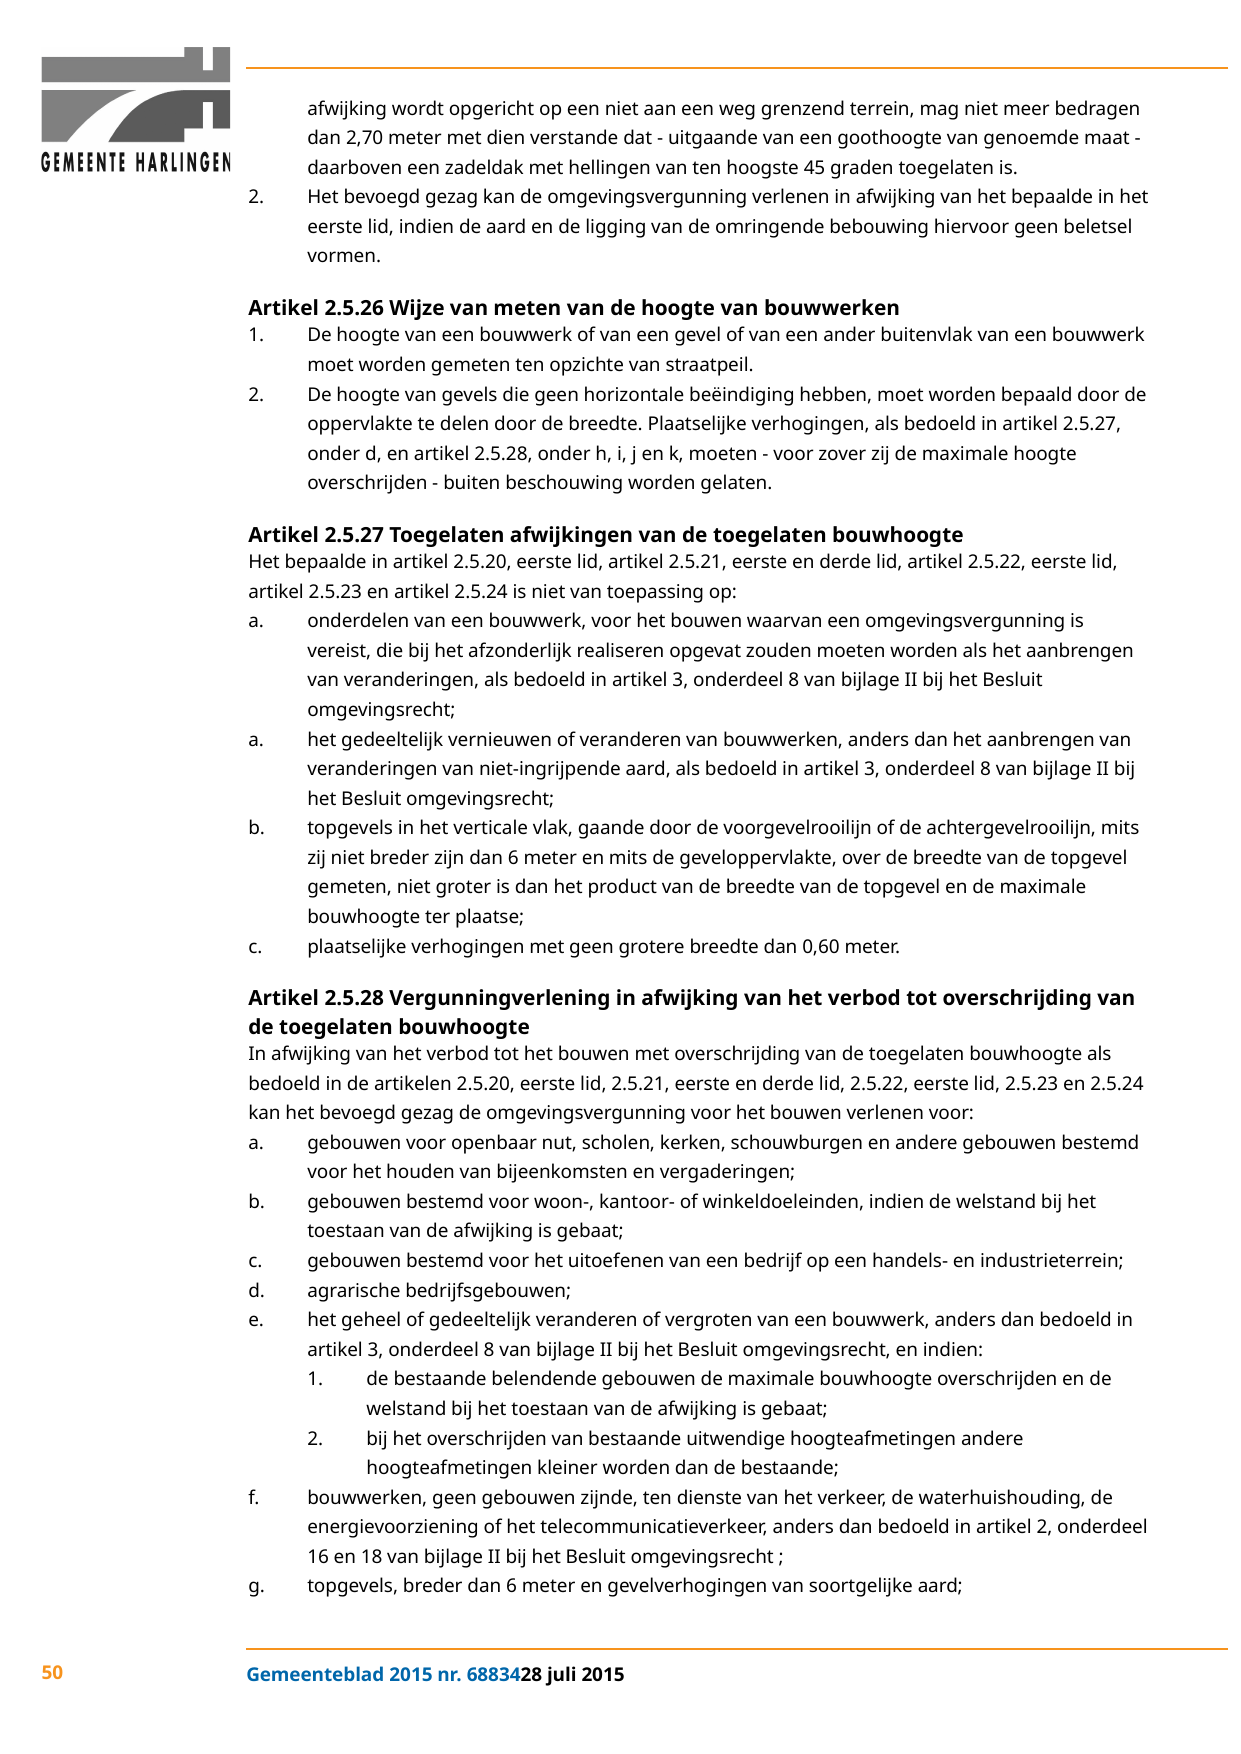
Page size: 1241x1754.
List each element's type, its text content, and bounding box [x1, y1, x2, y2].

text Het bepaalde in artikel 2.5.20, eerste lid, artikel 2.5.21, eerste en derde lid, artikel 2.5.22, eerste lid, artikel 2.5.23 en artikel 2.5.24 is niet van toepassing op: [248, 548, 1152, 604]
list bij het overschrijden van bestaande uitwendige hoogteafmetingen andere hoogteafmetingen kleiner worden dan de bestaande; [307, 1425, 1152, 1480]
list De hoogte van een bouwwerk of van een gevel of van een ander buitenvlak van een bouwwerk moet worden gemeten ten opzichte van straatpeil. [248, 322, 1152, 377]
picture [41, 47, 231, 172]
list onderdelen van een bouwwerk, voor het bouwen waarvan een omgevingsvergunning is vereist, die bij het afzonderlijk realiseren opgevat zouden moeten worden als het aanbrengen van veranderingen, als bedoeld in artikel 3, onderdeel 8 van bijlage II bij het Besluit omgevingsrecht; [248, 607, 1152, 722]
list afwijking wordt opgericht op een niet aan een weg grenzend terrein, mag niet meer bedragen dan 2,70 meter met dien verstande dat - uitgaande van een goothoogte van genoemde maat - daarboven een zadeldak met hellingen van ten hoogste 45 graden toegelaten is. [248, 95, 1152, 180]
text Artikel 2.5.28 Vergunningverlening in afwijking van het verbod tot overschrijding van de toegelaten bouwhoogte [248, 983, 1152, 1040]
list gebouwen voor openbaar nut, scholen, kerken, schouwburgen en andere gebouwen bestemd voor het houden van bijeenkomsten en vergaderingen; [248, 1129, 1152, 1184]
list agrarische bedrijfsgebouwen; [248, 1277, 1152, 1303]
text Artikel 2.5.27 Toegelaten afwijkingen van de toegelaten bouwhoogte [248, 520, 1152, 548]
list plaatselijke verhogingen met geen grotere breedte dan 0,60 meter. [248, 933, 1152, 959]
text In afwijking van het verbod tot het bouwen met overschrijding van de toegelaten bouwhoogte als bedoeld in de artikelen 2.5.20, eerste lid, 2.5.21, eerste en derde lid, 2.5.22, eerste lid, 2.5.23 en 2.5.24 kan het bevoegd gezag de omgevingsvergunning voor het bouwen verlenen voor: [248, 1040, 1152, 1125]
list topgevels in het verticale vlak, gaande door de voorgevelrooilijn of de achtergevelrooilijn, mits zij niet breder zijn dan 6 meter en mits de geveloppervlakte, over de breedte van de topgevel gemeten, niet groter is dan het product van de breedte van de topgevel en de maximale bouwhoogte ter plaatse; [248, 814, 1152, 929]
list bouwwerken, geen gebouwen zijnde, ten dienste van het verkeer, de waterhuishouding, de energievoorziening of het telecommunicatieverkeer, anders dan bedoeld in artikel 2, onderdeel 16 en 18 van bijlage II bij het Besluit omgevingsrecht ; [248, 1484, 1152, 1569]
list het gedeeltelijk vernieuwen of veranderen van bouwwerken, anders dan het aanbrengen van veranderingen van niet-ingrijpende aard, als bedoeld in artikel 3, onderdeel 8 van bijlage II bij het Besluit omgevingsrecht; [248, 726, 1152, 811]
list gebouwen bestemd voor het uitoefenen van een bedrijf op een handels- en industrieterrein; [248, 1247, 1152, 1273]
list gebouwen bestemd voor woon-, kantoor- of winkeldoeleinden, indien de welstand bij het toestaan van de afwijking is gebaat; [248, 1188, 1152, 1243]
list topgevels, breder dan 6 meter en gevelverhogingen van soortgelijke aard; [248, 1573, 1152, 1598]
text Artikel 2.5.26 Wijze van meten van de hoogte van bouwwerken [248, 293, 1152, 322]
list het geheel of gedeeltelijk veranderen of vergroten van een bouwwerk, anders dan bedoeld in artikel 3, onderdeel 8 van bijlage II bij het Besluit omgevingsrecht, en indien: [248, 1306, 1152, 1362]
list de bestaande belendende gebouwen de maximale bouwhoogte overschrijden en de welstand bij het toestaan van de afwijking is gebaat; [307, 1366, 1152, 1421]
list Het bevoegd gezag kan de omgevingsvergunning verlenen in afwijking van het bepaalde in het eerste lid, indien de aard en de ligging van de omringende bebouwing hiervoor geen beletsel vormen. [248, 183, 1152, 268]
list De hoogte van gevels die geen horizontale beëindiging hebben, moet worden bepaald door de oppervlakte te delen door de breedte. Plaatselijke verhogingen, als bedoeld in artikel 2.5.27, onder d, en artikel 2.5.28, onder h, i, j en k, moeten - voor zover zij de maximale hoogte overschrijden - buiten beschouwing worden gelaten. [248, 381, 1152, 495]
